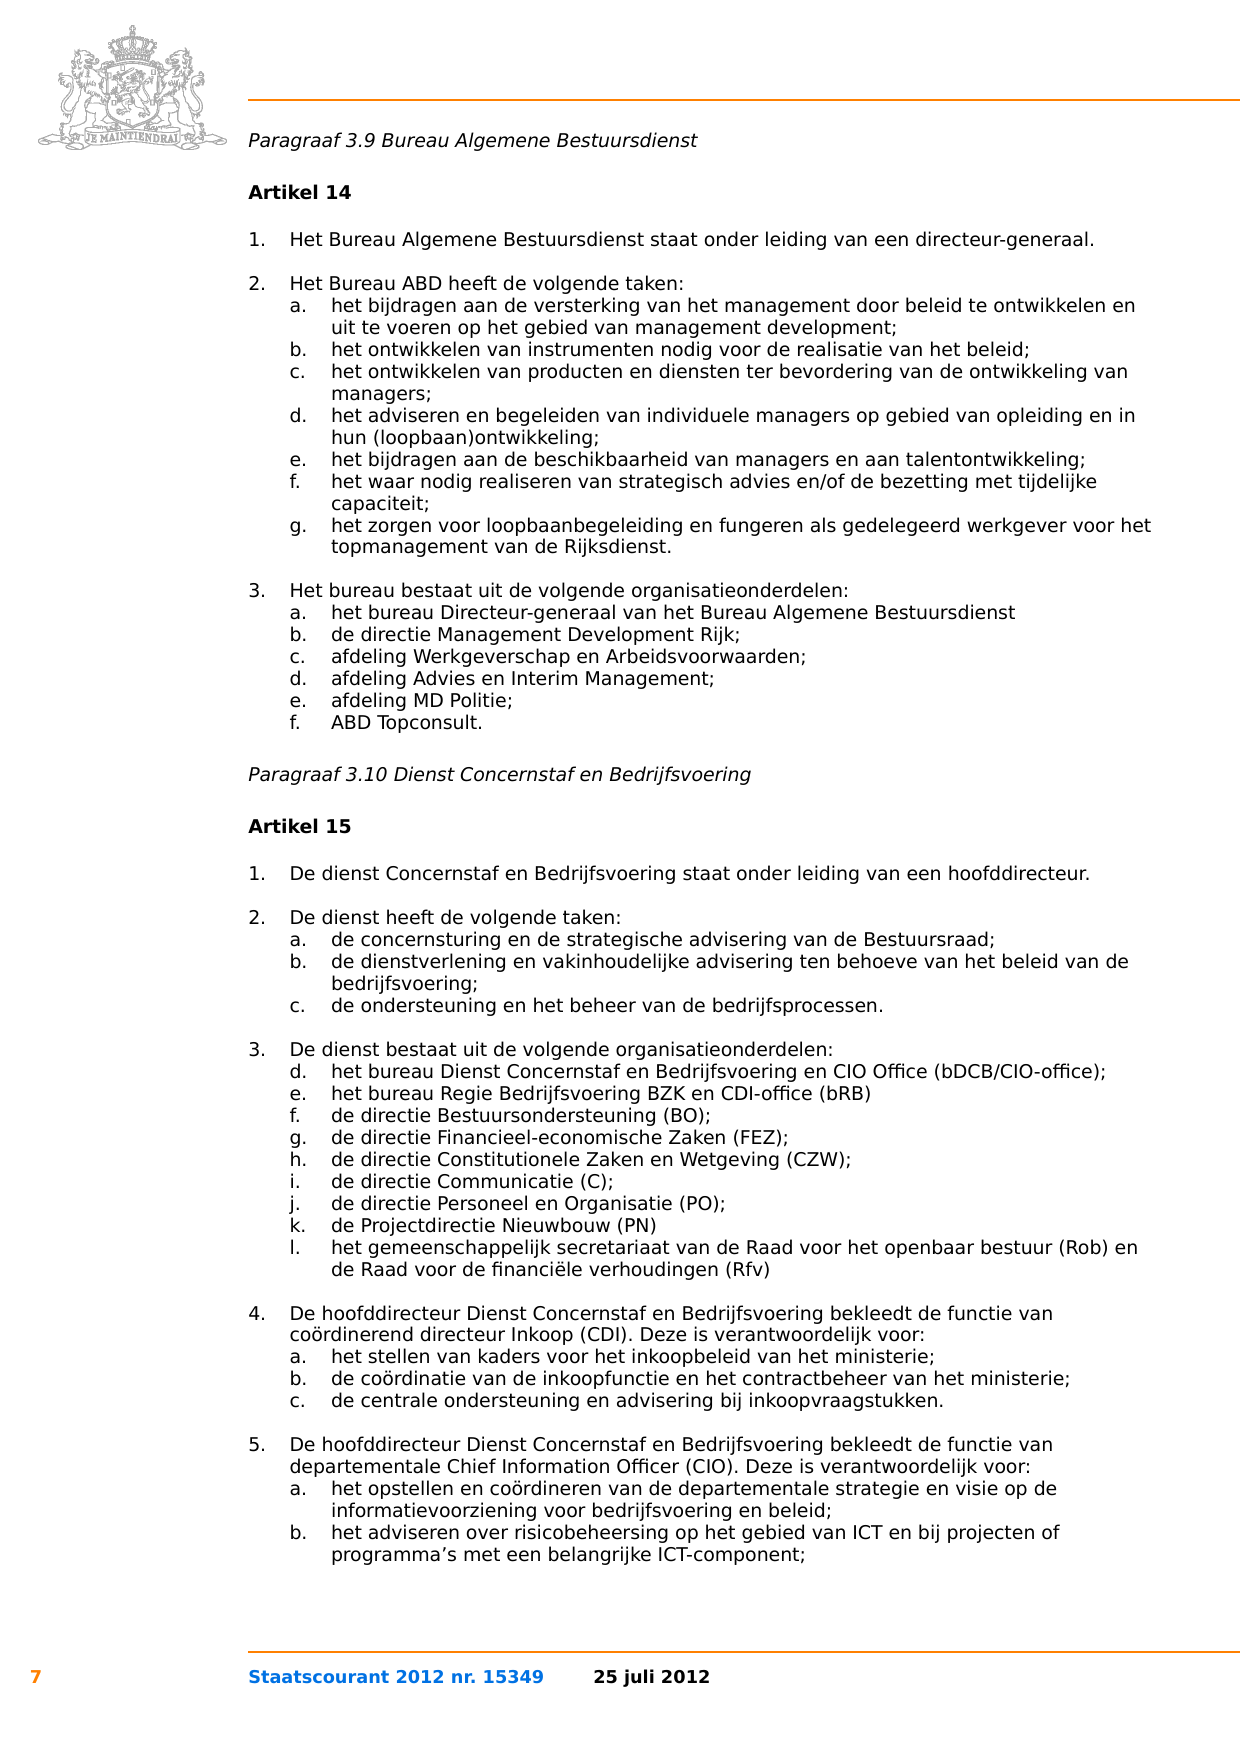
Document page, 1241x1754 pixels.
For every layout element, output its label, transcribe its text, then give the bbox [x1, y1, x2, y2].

text f. de directie Bestuursondersteuning (BO); [289, 1105, 1163, 1127]
text a. het bureau Directeur-generaal van het Bureau Algemene Bestuursdienst [289, 602, 1163, 624]
text c. de centrale ondersteuning en advisering bij inkoopvraagstukken. [289, 1390, 1163, 1412]
text k. de Projectdirectie Nieuwbouw (PN) [289, 1214, 1163, 1237]
text f. ABD Topconsult. [289, 712, 1163, 734]
subtitle Paragraaf 3.9 Bureau Algemene Bestuursdienst [248, 130, 1163, 152]
text b. de dienstverlening en vakinhoudelijke advisering ten behoeve van het beleid van de bedrijfsvoering; [289, 951, 1163, 995]
text g. de directie Financieel-economische Zaken (FEZ); [289, 1127, 1163, 1149]
text c. het ontwikkelen van producten en diensten ter bevordering van de ontwikkeling van managers; [289, 361, 1163, 404]
text 2. De dienst heeft de volgende taken: [248, 907, 1163, 929]
text 5. De hoofddirecteur Dienst Concernstaf en Bedrijfsvoering bekleedt de functie van departementale Chief Information Officer (CIO). Deze is verantwoordelijk voor: [248, 1434, 1163, 1478]
text a. het bijdragen aan de versterking van het management door beleid te ontwikkelen en uit te voeren op het gebied van management development; [289, 295, 1163, 339]
text e. het bureau Regie Bedrijfsvoering BZK en CDI-office (bRB) [289, 1083, 1163, 1105]
text 1. De dienst Concernstaf en Bedrijfsvoering staat onder leiding van een hoofddirecteur. [248, 863, 1163, 885]
text 3. De dienst bestaat uit de volgende organisatieonderdelen: [248, 1039, 1163, 1061]
text h. de directie Constitutionele Zaken en Wetgeving (CZW); [289, 1149, 1163, 1171]
subtitle Paragraaf 3.10 Dienst Concernstaf en Bedrijfsvoering [248, 764, 1163, 786]
text d. het bureau Dienst Concernstaf en Bedrijfsvoering en CIO Office (bDCB/CIO-office); [289, 1061, 1163, 1083]
text i. de directie Communicatie (C); [289, 1171, 1163, 1193]
text b. de directie Management Development Rijk; [289, 624, 1163, 646]
text c. afdeling Werkgeverschap en Arbeidsvoorwaarden; [289, 646, 1163, 668]
text b. het adviseren over risicobeheersing op het gebied van ICT en bij projecten of programma’s met een belangrijke ICT-component; [289, 1522, 1163, 1566]
text a. het opstellen en coördineren van de departementale strategie en visie op de informatievoorziening voor bedrijfsvoering en beleid; [289, 1478, 1163, 1522]
subtitle Artikel 15 [248, 816, 1163, 838]
text b. de coördinatie van de inkoopfunctie en het contractbeheer van het ministerie; [289, 1368, 1163, 1390]
text l. het gemeenschappelijk secretariaat van de Raad voor het openbaar bestuur (Rob) en de Raad voor de financiële verhoudingen (Rfv) [289, 1237, 1163, 1281]
text e. het bijdragen aan de beschikbaarheid van managers en aan talentontwikkeling; [289, 448, 1163, 471]
text j. de directie Personeel en Organisatie (PO); [289, 1193, 1163, 1214]
text 2. Het Bureau ABD heeft de volgende taken: [248, 273, 1163, 295]
text d. afdeling Advies en Interim Management; [289, 668, 1163, 690]
text a. het stellen van kaders voor het inkoopbeleid van het ministerie; [289, 1346, 1163, 1368]
picture [38, 25, 227, 150]
text b. het ontwikkelen van instrumenten nodig voor de realisatie van het beleid; [289, 339, 1163, 361]
text d. het adviseren en begeleiden van individuele managers op gebied van opleiding en in hun (loopbaan)ontwikkeling; [289, 404, 1163, 448]
text a. de concernsturing en de strategische advisering van de Bestuursraad; [289, 929, 1163, 951]
text f. het waar nodig realiseren van strategisch advies en/of de bezetting met tijdelijke capaciteit; [289, 471, 1163, 514]
subtitle Artikel 14 [248, 182, 1163, 204]
text 1. Het Bureau Algemene Bestuursdienst staat onder leiding van een directeur-generaal. [248, 229, 1163, 251]
text c. de ondersteuning en het beheer van de bedrijfsprocessen. [289, 995, 1163, 1017]
text e. afdeling MD Politie; [289, 690, 1163, 712]
text 3. Het bureau bestaat uit de volgende organisatieonderdelen: [248, 580, 1163, 602]
text 4. De hoofddirecteur Dienst Concernstaf en Bedrijfsvoering bekleedt de functie van coördinerend directeur Inkoop (CDI). Deze is verantwoordelijk voor: [248, 1302, 1163, 1346]
text g. het zorgen voor loopbaanbegeleiding en fungeren als gedelegeerd werkgever voor het topmanagement van de Rijksdienst. [289, 514, 1163, 558]
